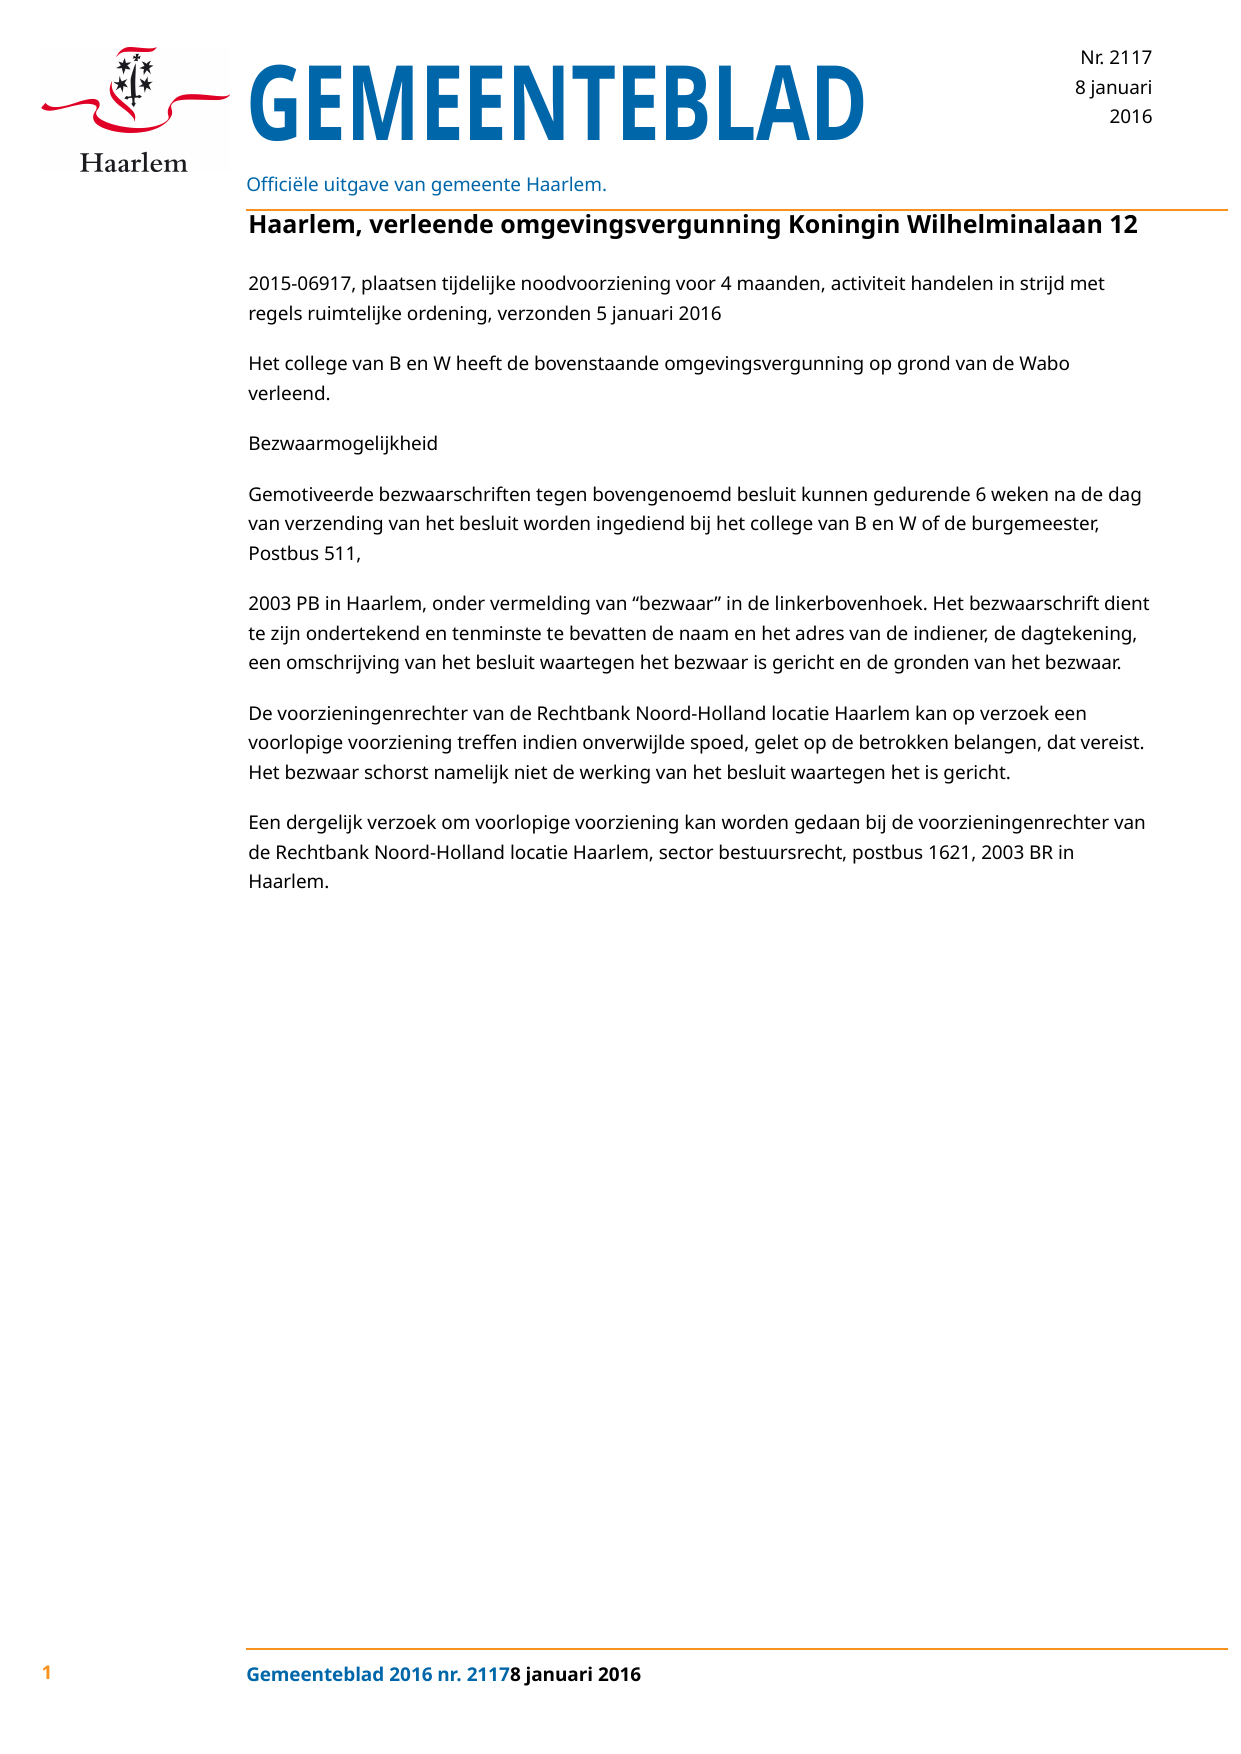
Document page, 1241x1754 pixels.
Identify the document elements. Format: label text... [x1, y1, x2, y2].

text Het college van B en W heeft de bovenstaande omgevingsvergunning op grond van de Wabo verleend. [248, 350, 1152, 406]
picture [41, 47, 231, 172]
text 2003 PB in Haarlem, onder vermelding van “bezwaar” in de linkerbovenhoek. Het bezwaarschrift dient te zijn ondertekend en tenminste te bevatten de naam en het adres van de indiener, de dagtekening, een omschrijving van het besluit waartegen het bezwaar is gericht en de gronden van het bezwaar. [248, 590, 1152, 675]
text Haarlem, verleende omgevingsvergunning Koningin Wilhelminalaan 12 [248, 211, 1152, 241]
text 2015-06917, plaatsen tijdelijke noodvoorziening voor 4 maanden, activiteit handelen in strijd met regels ruimtelijke ordening, verzonden 5 januari 2016 [248, 270, 1152, 326]
text De voorzieningenrechter van de Rechtbank Noord-Holland locatie Haarlem kan op verzoek een voorlopige voorziening treffen indien onverwijlde spoed, gelet op de betrokken belangen, dat vereist. Het bezwaar schorst namelijk niet de werking van het besluit waartegen het is gericht. [248, 700, 1152, 785]
text Gemotiveerde bezwaarschriften tegen bovengenoemd besluit kunnen gedurende 6 weken na de dag van verzending van het besluit worden ingediend bij het college van B en W of de burgemeester, Postbus 511, [248, 481, 1152, 566]
text Bezwaarmogelijkheid [248, 430, 1152, 456]
text Een dergelijk verzoek om voorlopige voorziening kan worden gedaan bij de voorzieningenrechter van de Rechtbank Noord-Holland locatie Haarlem, sector bestuursrecht, postbus 1621, 2003 BR in Haarlem. [248, 809, 1152, 894]
